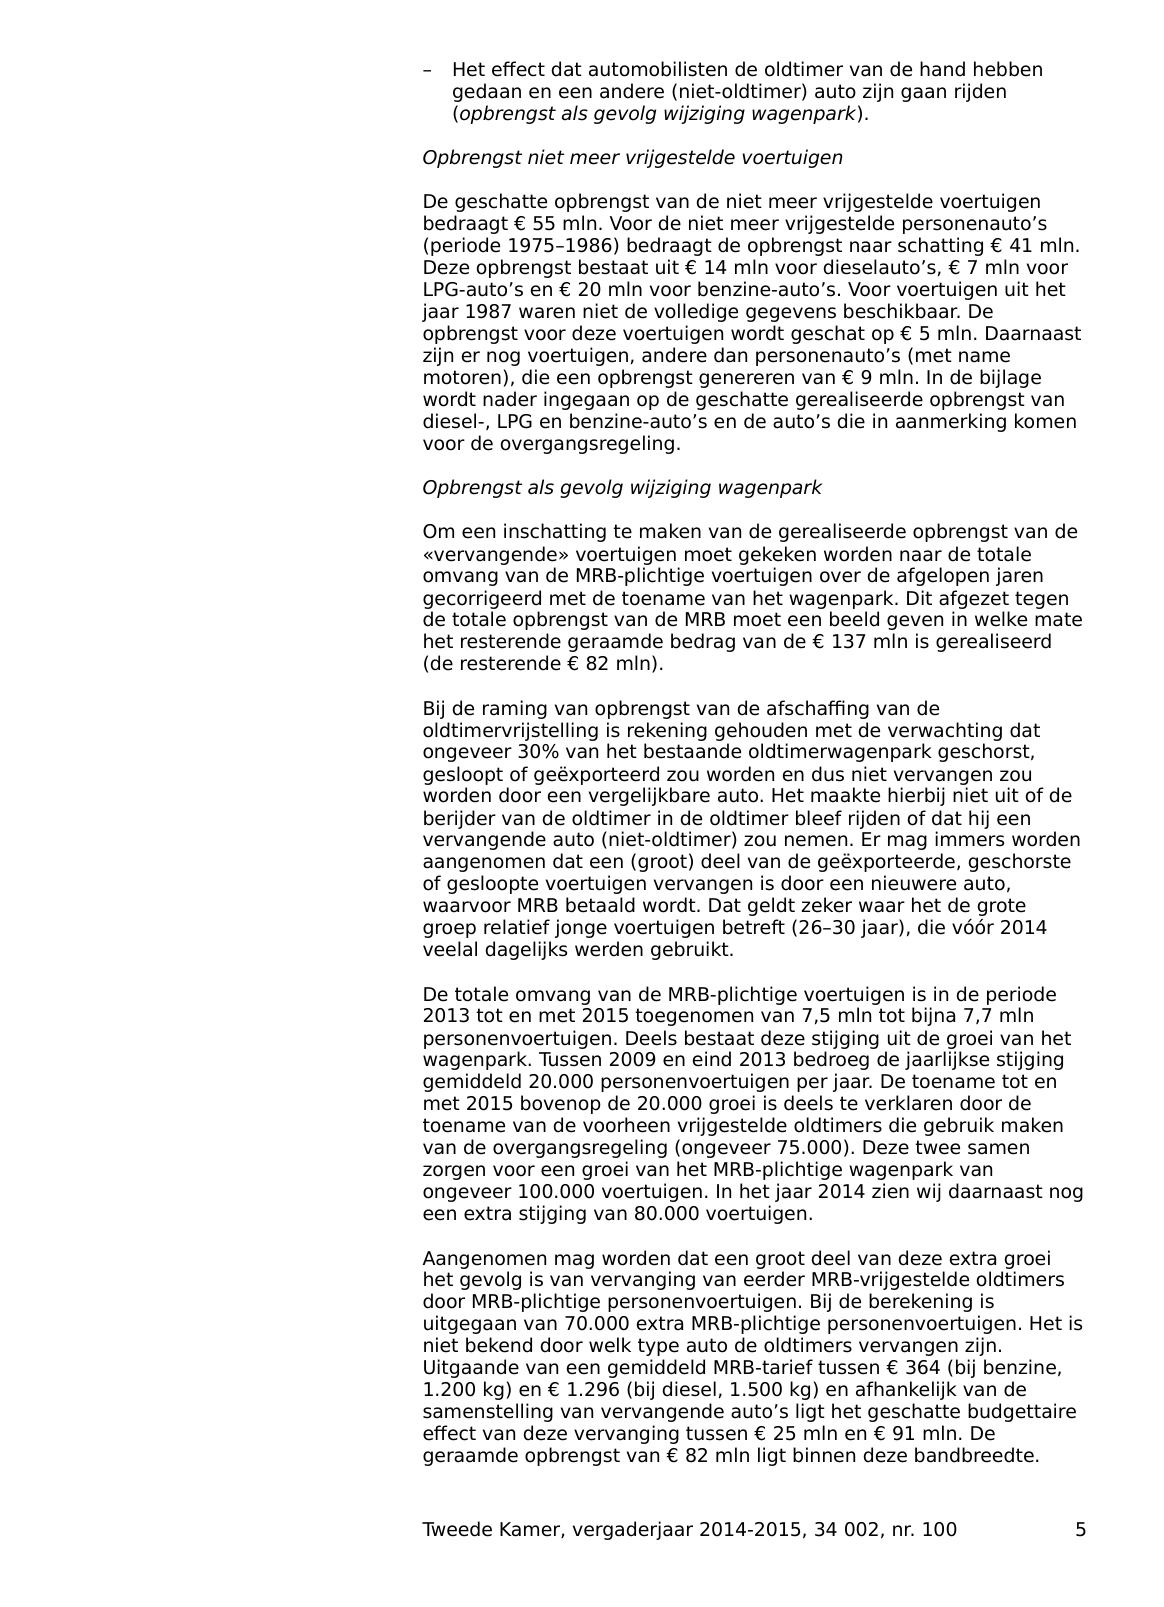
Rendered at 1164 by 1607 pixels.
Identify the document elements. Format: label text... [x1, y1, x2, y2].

text Bij de raming van opbrengst van de afschaffing van de oldtimervrijstelling is rekening gehouden met de verwachting dat ongeveer 30% van het bestaande oldtimerwagenpark geschorst, gesloopt of geëxporteerd zou worden en dus niet vervangen zou worden door een vergelijkbare auto. Het maakte hierbij niet uit of de berijder van de oldtimer in de oldtimer bleef rijden of dat hij een vervangende auto (niet-oldtimer) zou nemen. Er mag immers worden aangenomen dat een (groot) deel van de geëxporteerde, geschorste of gesloopte voertuigen vervangen is door een nieuwere auto, waarvoor MRB betaald wordt. Dat geldt zeker waar het de grote groep relatief jonge voertuigen betreft (26–30 jaar), die vóór 2014 veelal dagelijks werden gebruikt. [422, 697, 1087, 961]
subtitle Opbrengst niet meer vrijgestelde voertuigen [422, 147, 1087, 169]
text De geschatte opbrengst van de niet meer vrijgestelde voertuigen bedraagt € 55 mln. Voor de niet meer vrijgestelde personenauto’s (periode 1975–1986) bedraagt de opbrengst naar schatting € 41 mln. Deze opbrengst bestaat uit € 14 mln voor dieselauto’s, € 7 mln voor LPG-auto’s en € 20 mln voor benzine-auto’s. Voor voertuigen uit het jaar 1987 waren niet de volledige gegevens beschikbaar. De opbrengst voor deze voertuigen wordt geschat op € 5 mln. Daarnaast zijn er nog voertuigen, andere dan personenauto’s (met name motoren), die een opbrengst genereren van € 9 mln. In de bijlage wordt nader ingegaan op de geschatte gerealiseerde opbrengst van diesel-, LPG en benzine-auto’s en de auto’s die in aanmerking komen voor de overgangsregeling. [422, 191, 1087, 455]
text Om een inschatting te maken van de gerealiseerde opbrengst van de «vervangende» voertuigen moet gekeken worden naar de totale omvang van de MRB-plichtige voertuigen over de afgelopen jaren gecorrigeerd met de toename van het wagenpark. Dit afgezet tegen de totale opbrengst van de MRB moet een beeld geven in welke mate het resterende geraamde bedrag van de € 137 mln is gerealiseerd (de resterende € 82 mln). [422, 521, 1087, 675]
subtitle Opbrengst als gevolg wijziging wagenpark [422, 477, 1087, 499]
text De totale omvang van de MRB-plichtige voertuigen is in de periode 2013 tot en met 2015 toegenomen van 7,5 mln tot bijna 7,7 mln personenvoertuigen. Deels bestaat deze stijging uit de groei van het wagenpark. Tussen 2009 en eind 2013 bedroeg de jaarlijkse stijging gemiddeld 20.000 personenvoertuigen per jaar. De toename tot en met 2015 bovenop de 20.000 groei is deels te verklaren door de toename van de voorheen vrijgestelde oldtimers die gebruik maken van de overgangsregeling (ongeveer 75.000). Deze twee samen zorgen voor een groei van het MRB-plichtige wagenpark van ongeveer 100.000 voertuigen. In het jaar 2014 zien wij daarnaast nog een extra stijging van 80.000 voertuigen. [422, 983, 1087, 1225]
text Aangenomen mag worden dat een groot deel van deze extra groei het gevolg is van vervanging van eerder MRB-vrijgestelde oldtimers door MRB-plichtige personenvoertuigen. Bij de berekening is uitgegaan van 70.000 extra MRB-plichtige personenvoertuigen. Het is niet bekend door welk type auto de oldtimers vervangen zijn. Uitgaande van een gemiddeld MRB-tarief tussen € 364 (bij benzine, 1.200 kg) en € 1.296 (bij diesel, 1.500 kg) en afhankelijk van de samenstelling van vervangende auto’s ligt het geschatte budgettaire effect van deze vervanging tussen € 25 mln en € 91 mln. De geraamde opbrengst van € 82 mln ligt binnen deze bandbreedte. [422, 1247, 1087, 1467]
text – Het effect dat automobilisten de oldtimer van de hand hebben gedaan en een andere (niet-oldtimer) auto zijn gaan rijden (opbrengst als gevolg wijziging wagenpark). [422, 59, 1087, 125]
